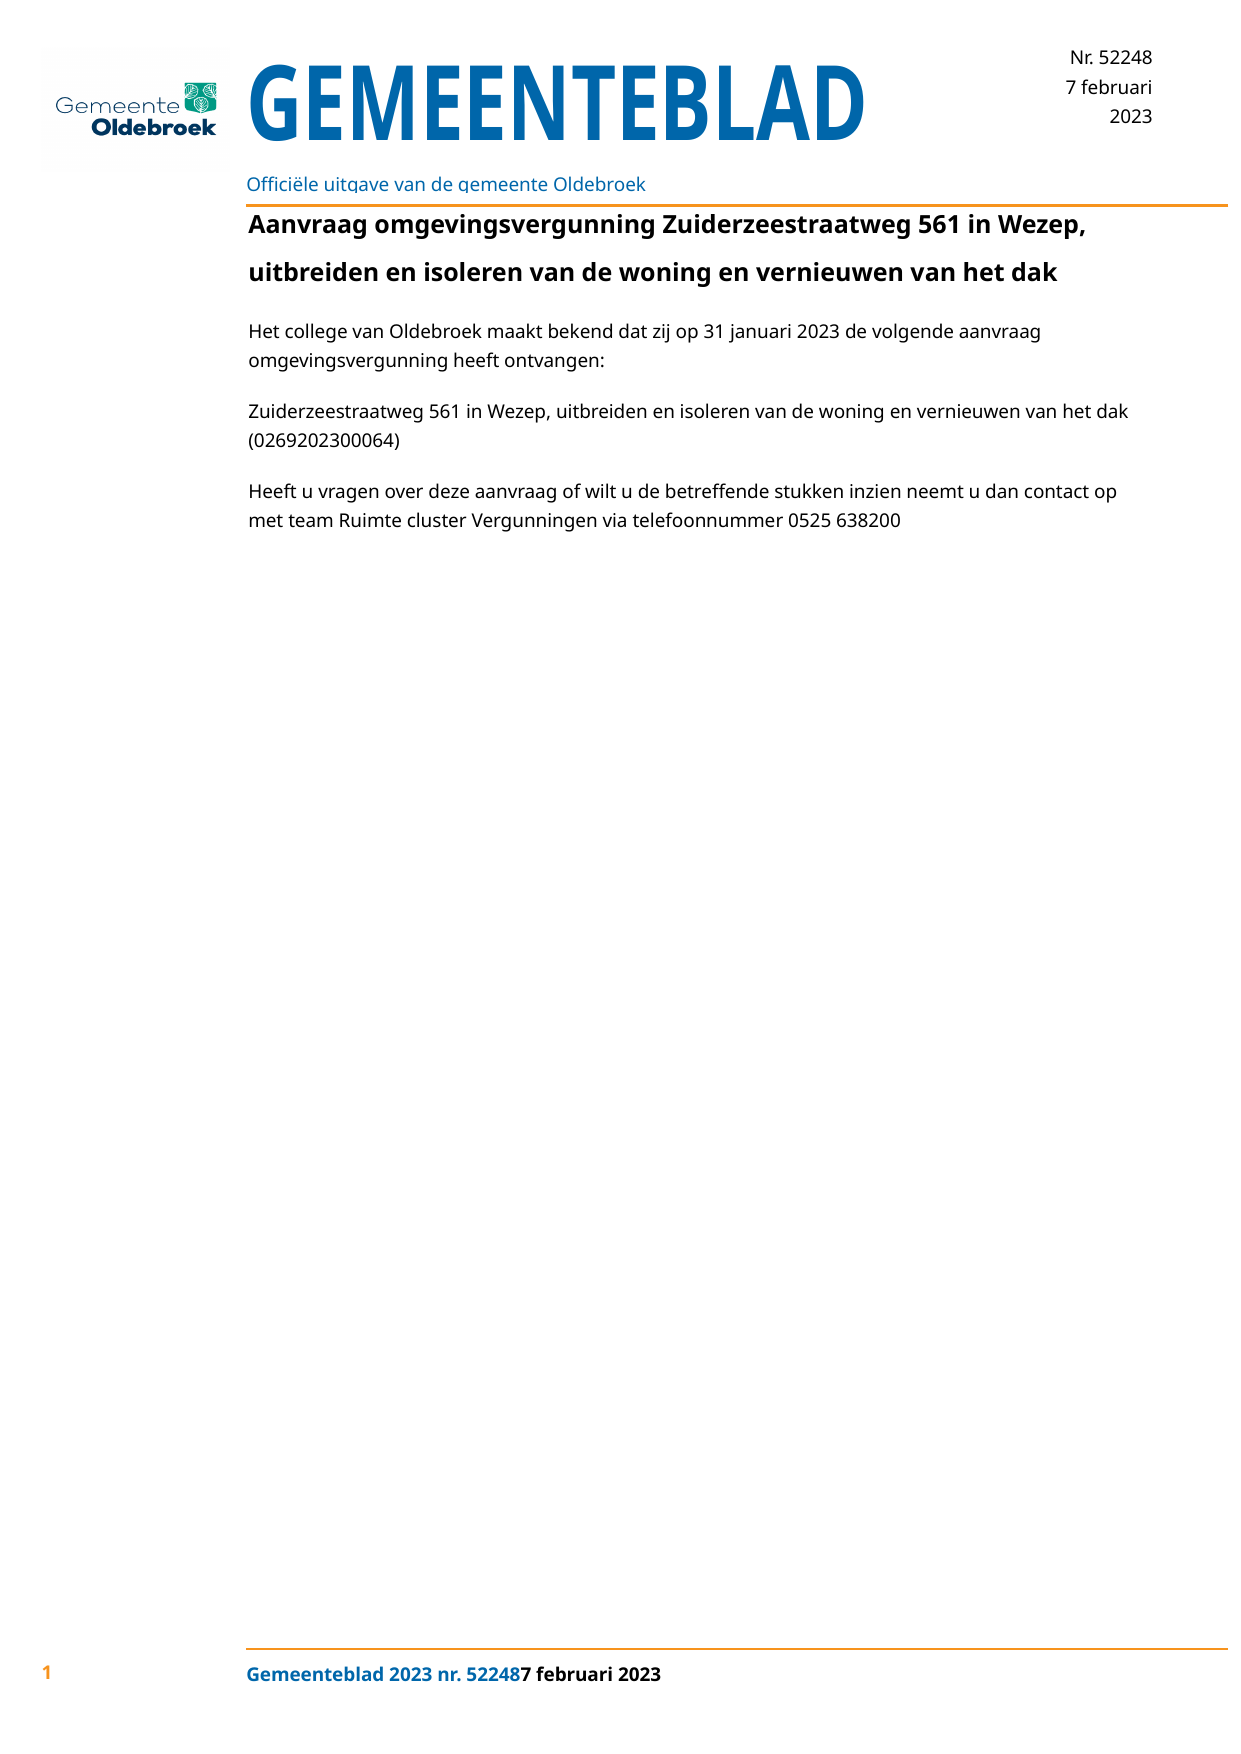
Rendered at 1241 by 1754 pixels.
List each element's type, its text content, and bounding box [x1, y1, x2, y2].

picture [41, 47, 231, 172]
text Zuiderzeestraatweg 561 in Wezep, uitbreiden en isoleren van de woning en vernieuwen van het dak (0269202300064) [248, 398, 1152, 453]
text Het college van Oldebroek maakt bekend dat zij op 31 januari 2023 de volgende aanvraag omgevingsvergunning heeft ontvangen: [248, 318, 1152, 373]
text Aanvraag omgevingsvergunning Zuiderzeestraatweg 561 in Wezep, uitbreiden en isoleren van de woning en vernieuwen van het dak [248, 207, 1152, 288]
text Heeft u vragen over deze aanvraag of wilt u de betreffende stukken inzien neemt u dan contact op met team Ruimte cluster Vergunningen via telefoonnummer 0525 638200 [248, 478, 1152, 533]
